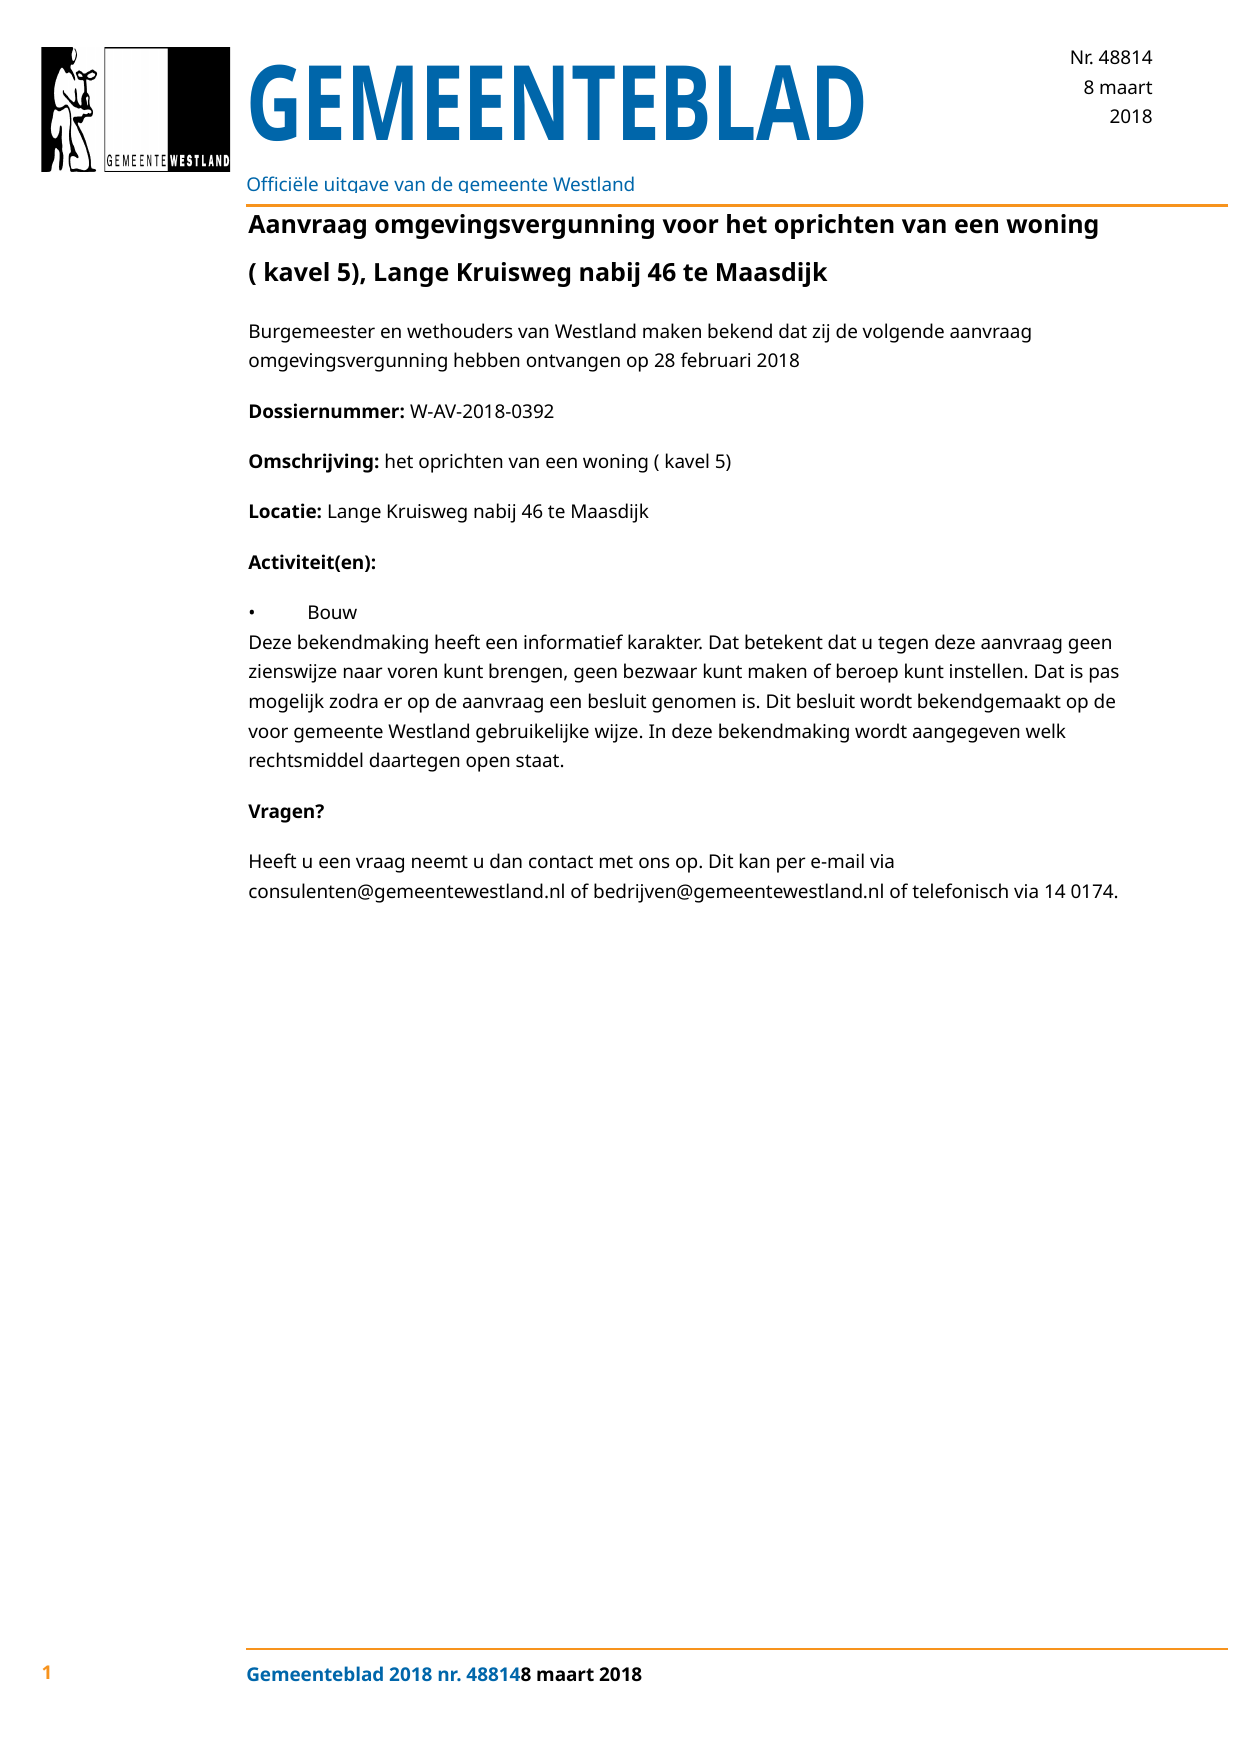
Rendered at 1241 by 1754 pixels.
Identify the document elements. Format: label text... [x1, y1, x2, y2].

text Omschrijving: het oprichten van een woning ( kavel 5) [248, 448, 1152, 474]
text Heeft u een vraag neemt u dan contact met ons op. Dit kan per e-mail via consulenten@gemeentewestland.nl of bedrijven@gemeentewestland.nl of telefonisch via 14 0174. [248, 848, 1152, 904]
text Aanvraag omgevingsvergunning voor het oprichten van een woning ( kavel 5), Lange Kruisweg nabij 46 te Maasdijk [248, 207, 1152, 288]
text Dossiernummer: W-AV-2018-0392 [248, 398, 1152, 424]
text Deze bekendmaking heeft een informatief karakter. Dat betekent dat u tegen deze aanvraag geen zienswijze naar voren kunt brengen, geen bezwaar kunt maken of beroep kunt instellen. Dat is pas mogelijk zodra er op de aanvraag een besluit genomen is. Dit besluit wordt bekendgemaakt op de voor gemeente Westland gebruikelijke wijze. In deze bekendmaking wordt aangegeven welk rechtsmiddel daartegen open staat. [248, 629, 1152, 773]
text Burgemeester en wethouders van Westland maken bekend dat zij de volgende aanvraag omgevingsvergunning hebben ontvangen op 28 februari 2018 [248, 318, 1152, 373]
text Vragen? [248, 798, 1152, 824]
text Locatie: Lange Kruisweg nabij 46 te Maasdijk [248, 499, 1152, 524]
text Activiteit(en): [248, 549, 1152, 575]
picture [41, 47, 231, 172]
list Bouw [248, 599, 1152, 625]
